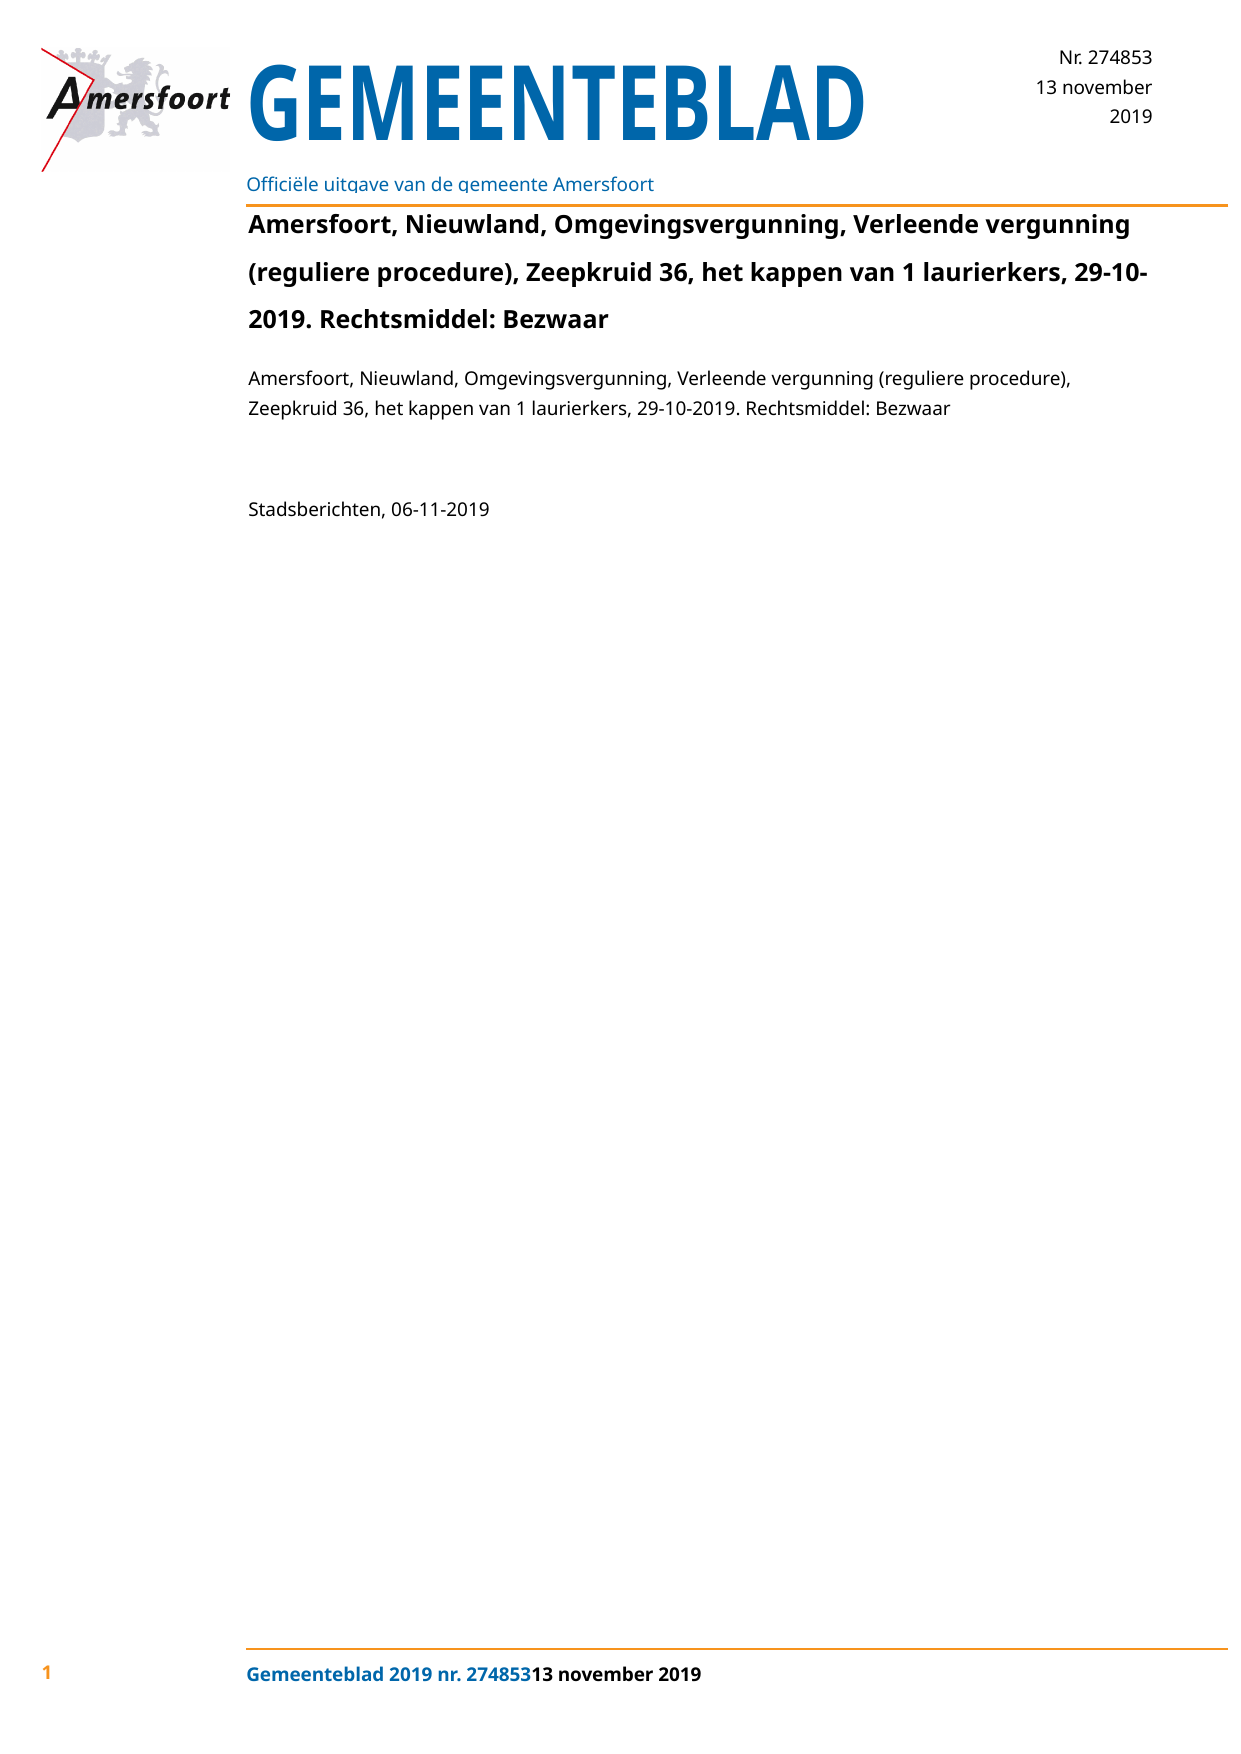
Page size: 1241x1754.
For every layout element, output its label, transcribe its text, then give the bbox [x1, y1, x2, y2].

text Amersfoort, Nieuwland, Omgevingsvergunning, Verleende vergunning (reguliere procedure), Zeepkruid 36, het kappen van 1 laurierkers, 29-10-2019. Rechtsmiddel: Bezwaar [248, 207, 1152, 336]
text Amersfoort, Nieuwland, Omgevingsvergunning, Verleende vergunning (reguliere procedure), Zeepkruid 36, het kappen van 1 laurierkers, 29-10-2019. Rechtsmiddel: Bezwaar [248, 366, 1152, 421]
picture [41, 47, 231, 172]
text Stadsberichten, 06-11-2019 [248, 496, 1152, 522]
